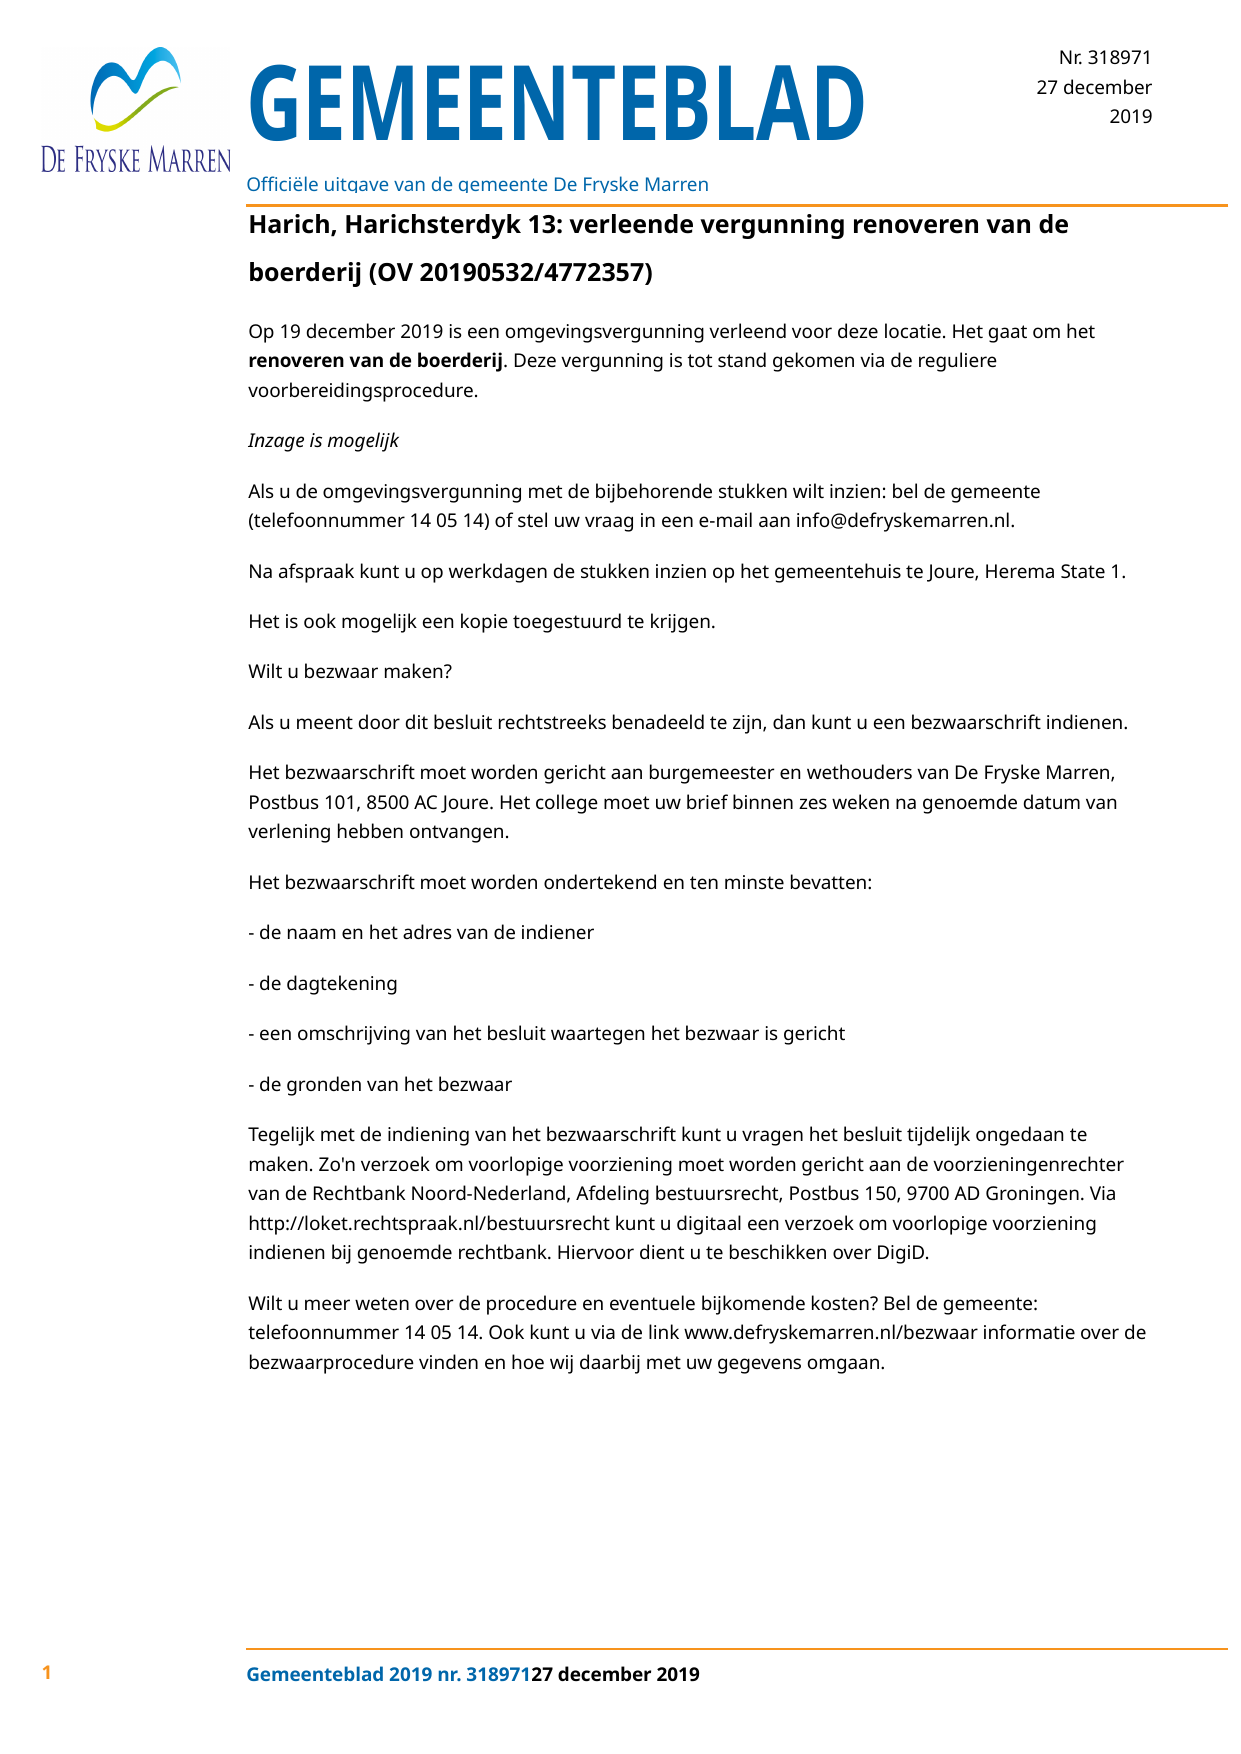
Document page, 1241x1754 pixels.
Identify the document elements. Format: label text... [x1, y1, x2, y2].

text Wilt u meer weten over de procedure en eventuele bijkomende kosten? Bel de gemeente: telefoonnummer 14 05 14. Ook kunt u via de link www.defryskemarren.nl/bezwaar informatie over de bezwaarprocedure vinden en hoe wij daarbij met uw gegevens omgaan. [248, 1290, 1152, 1375]
text - een omschrijving van het besluit waartegen het bezwaar is gericht [248, 1020, 1152, 1046]
text Het bezwaarschrift moet worden gericht aan burgemeester en wethouders van De Fryske Marren, Postbus 101, 8500 AC Joure. Het college moet uw brief binnen zes weken na genoemde datum van verlening hebben ontvangen. [248, 759, 1152, 844]
text - de gronden van het bezwaar [248, 1071, 1152, 1097]
picture [41, 47, 231, 172]
text Inzage is mogelijk [248, 427, 1152, 453]
text Na afspraak kunt u op werkdagen de stukken inzien op het gemeentehuis te Joure, Herema State 1. [248, 558, 1152, 584]
text Tegelijk met de indiening van het bezwaarschrift kunt u vragen het besluit tijdelijk ongedaan te maken. Zo'n verzoek om voorlopige voorziening moet worden gericht aan de voorzieningenrechter van de Rechtbank Noord-Nederland, Afdeling bestuursrecht, Postbus 150, 9700 AD Groningen. Via http://loket.rechtspraak.nl/bestuursrecht kunt u digitaal een verzoek om voorlopige voorziening indienen bij genoemde rechtbank. Hiervoor dient u te beschikken over DigiD. [248, 1121, 1152, 1265]
text Het bezwaarschrift moet worden ondertekend en ten minste bevatten: [248, 869, 1152, 895]
text Op 19 december 2019 is een omgevingsvergunning verleend voor deze locatie. Het gaat om het renoveren van de boerderij. Deze vergunning is tot stand gekomen via de reguliere voorbereidingsprocedure. [248, 318, 1152, 403]
text Als u de omgevingsvergunning met de bijbehorende stukken wilt inzien: bel de gemeente (telefoonnummer 14 05 14) of stel uw vraag in een e-mail aan info@defryskemarren.nl. [248, 478, 1152, 533]
text - de dagtekening [248, 970, 1152, 996]
text Harich, Harichsterdyk 13: verleende vergunning renoveren van de boerderij (OV 20190532/4772357) [248, 207, 1152, 288]
text - de naam en het adres van de indiener [248, 919, 1152, 945]
text Als u meent door dit besluit rechtstreeks benadeeld te zijn, dan kunt u een bezwaarschrift indienen. [248, 709, 1152, 735]
text Het is ook mogelijk een kopie toegestuurd te krijgen. [248, 608, 1152, 634]
text Wilt u bezwaar maken? [248, 659, 1152, 684]
